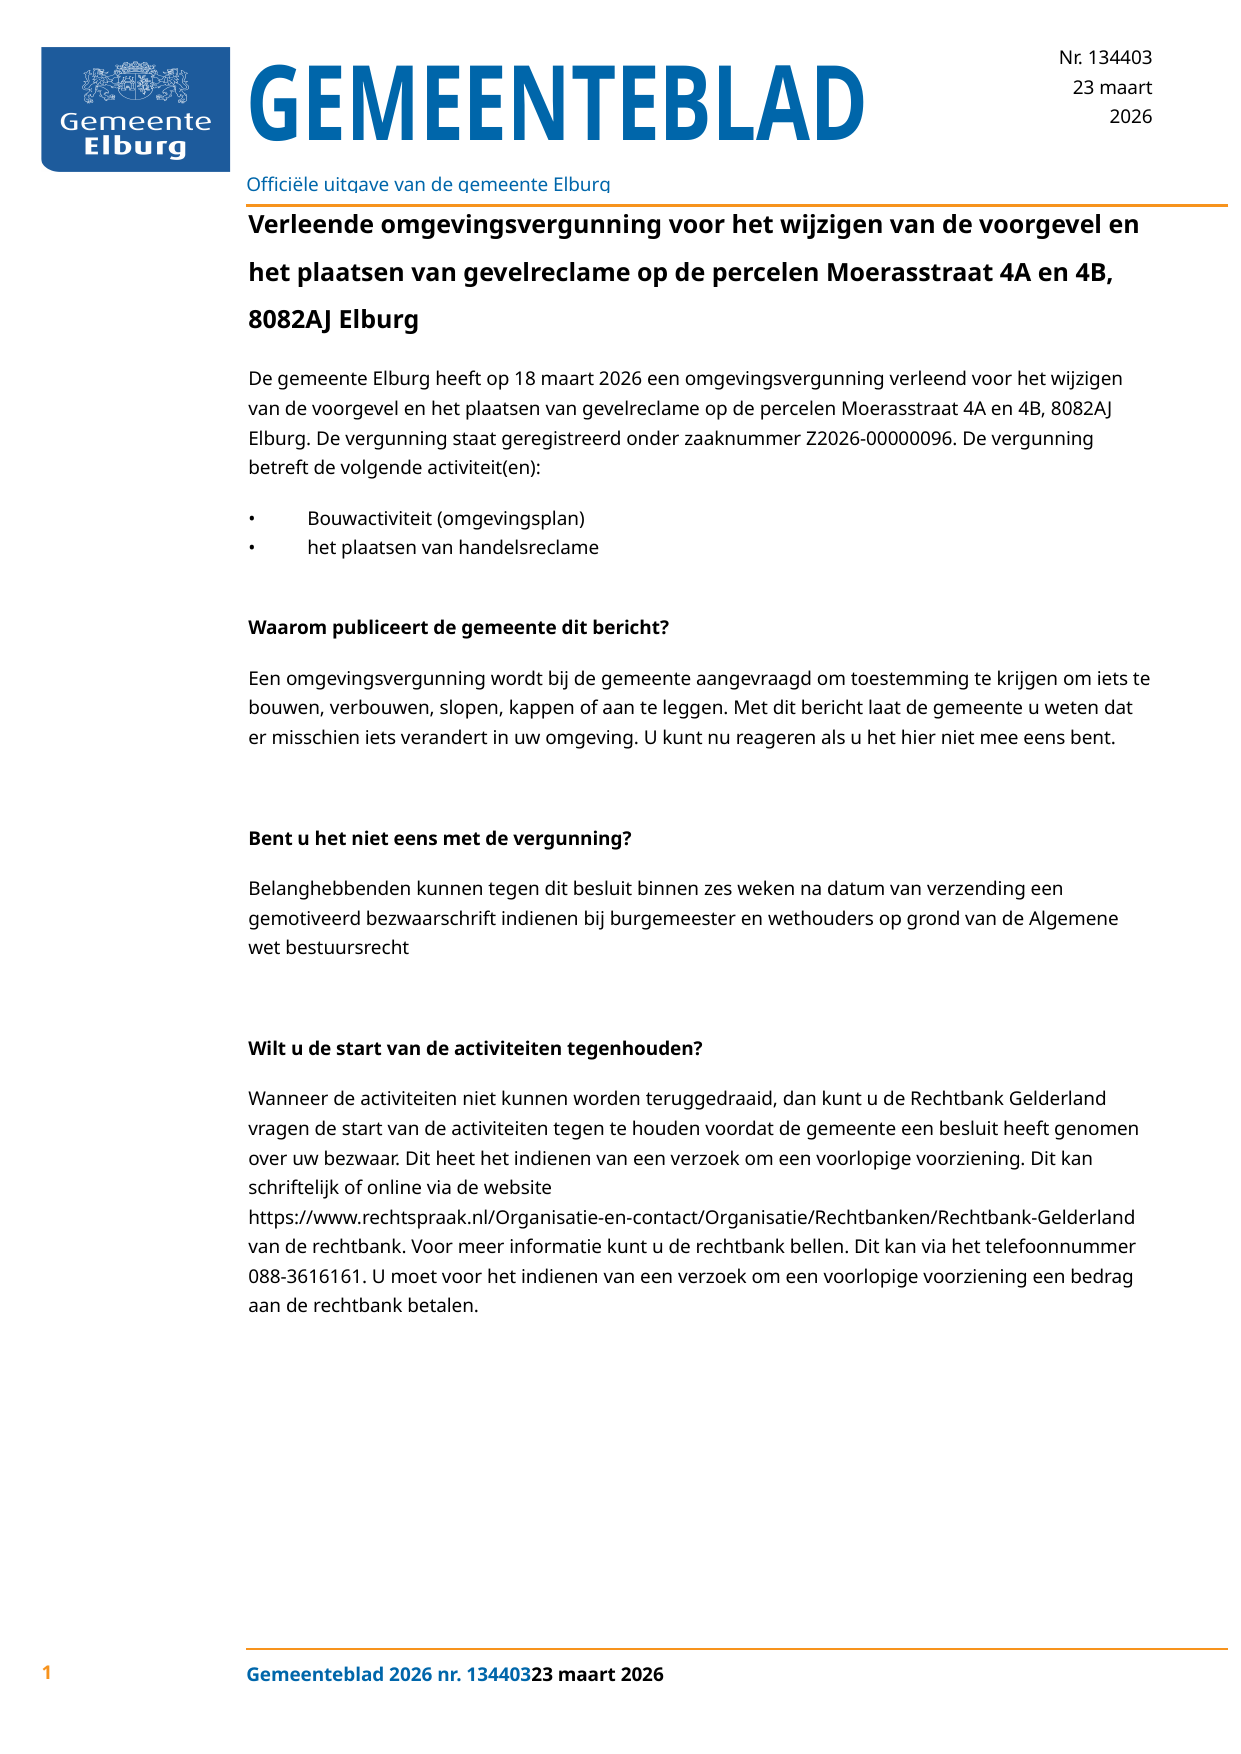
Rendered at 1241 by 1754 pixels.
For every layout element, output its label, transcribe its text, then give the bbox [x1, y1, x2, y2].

text De gemeente Elburg heeft op 18 maart 2026 een omgevingsvergunning verleend voor het wijzigen van de voorgevel en het plaatsen van gevelreclame op de percelen Moerasstraat 4A en 4B, 8082AJ Elburg. De vergunning staat geregistreerd onder zaaknummer Z2026-00000096. De vergunning betreft de volgende activiteit(en): [248, 366, 1152, 480]
list Bouwactiviteit (omgevingsplan) [248, 505, 1152, 530]
text Wanneer de activiteiten niet kunnen worden teruggedraaid, dan kunt u de Rechtbank Gelderland vragen de start van de activiteiten tegen te houden voordat de gemeente een besluit heeft genomen over uw bezwaar. Dit heet het indienen van een verzoek om een voorlopige voorziening. Dit kan schriftelijk of online via de website https://www.rechtspraak.nl/Organisatie-en-contact/Organisatie/Rechtbanken/Rechtbank-Gelderland van de rechtbank. Voor meer informatie kunt u de rechtbank bellen. Dit kan via het telefoonnummer 088-3616161. U moet voor het indienen van een verzoek om een voorlopige voorziening een bedrag aan de rechtbank betalen. [248, 1086, 1152, 1318]
text Bent u het niet eens met de vergunning? [248, 825, 1152, 850]
text Verleende omgevingsvergunning voor het wijzigen van de voorgevel en het plaatsen van gevelreclame op de percelen Moerasstraat 4A en 4B, 8082AJ Elburg [248, 207, 1152, 336]
text Een omgevingsvergunning wordt bij de gemeente aangevraagd om toestemming te krijgen om iets te bouwen, verbouwen, slopen, kappen of aan te leggen. Met dit bericht laat de gemeente u weten dat er misschien iets verandert in uw omgeving. U kunt nu reageren als u het hier niet mee eens bent. [248, 665, 1152, 749]
text Waarom publiceert de gemeente dit bericht? [248, 614, 1152, 640]
picture [41, 47, 231, 172]
text Belanghebbenden kunnen tegen dit besluit binnen zes weken na datum van verzending een gemotiveerd bezwaarschrift indienen bij burgemeester en wethouders op grond van de Algemene wet bestuursrecht [248, 875, 1152, 960]
text Wilt u de start van de activiteiten tegenhouden? [248, 1035, 1152, 1061]
list het plaatsen van handelsreclame [248, 534, 1152, 560]
